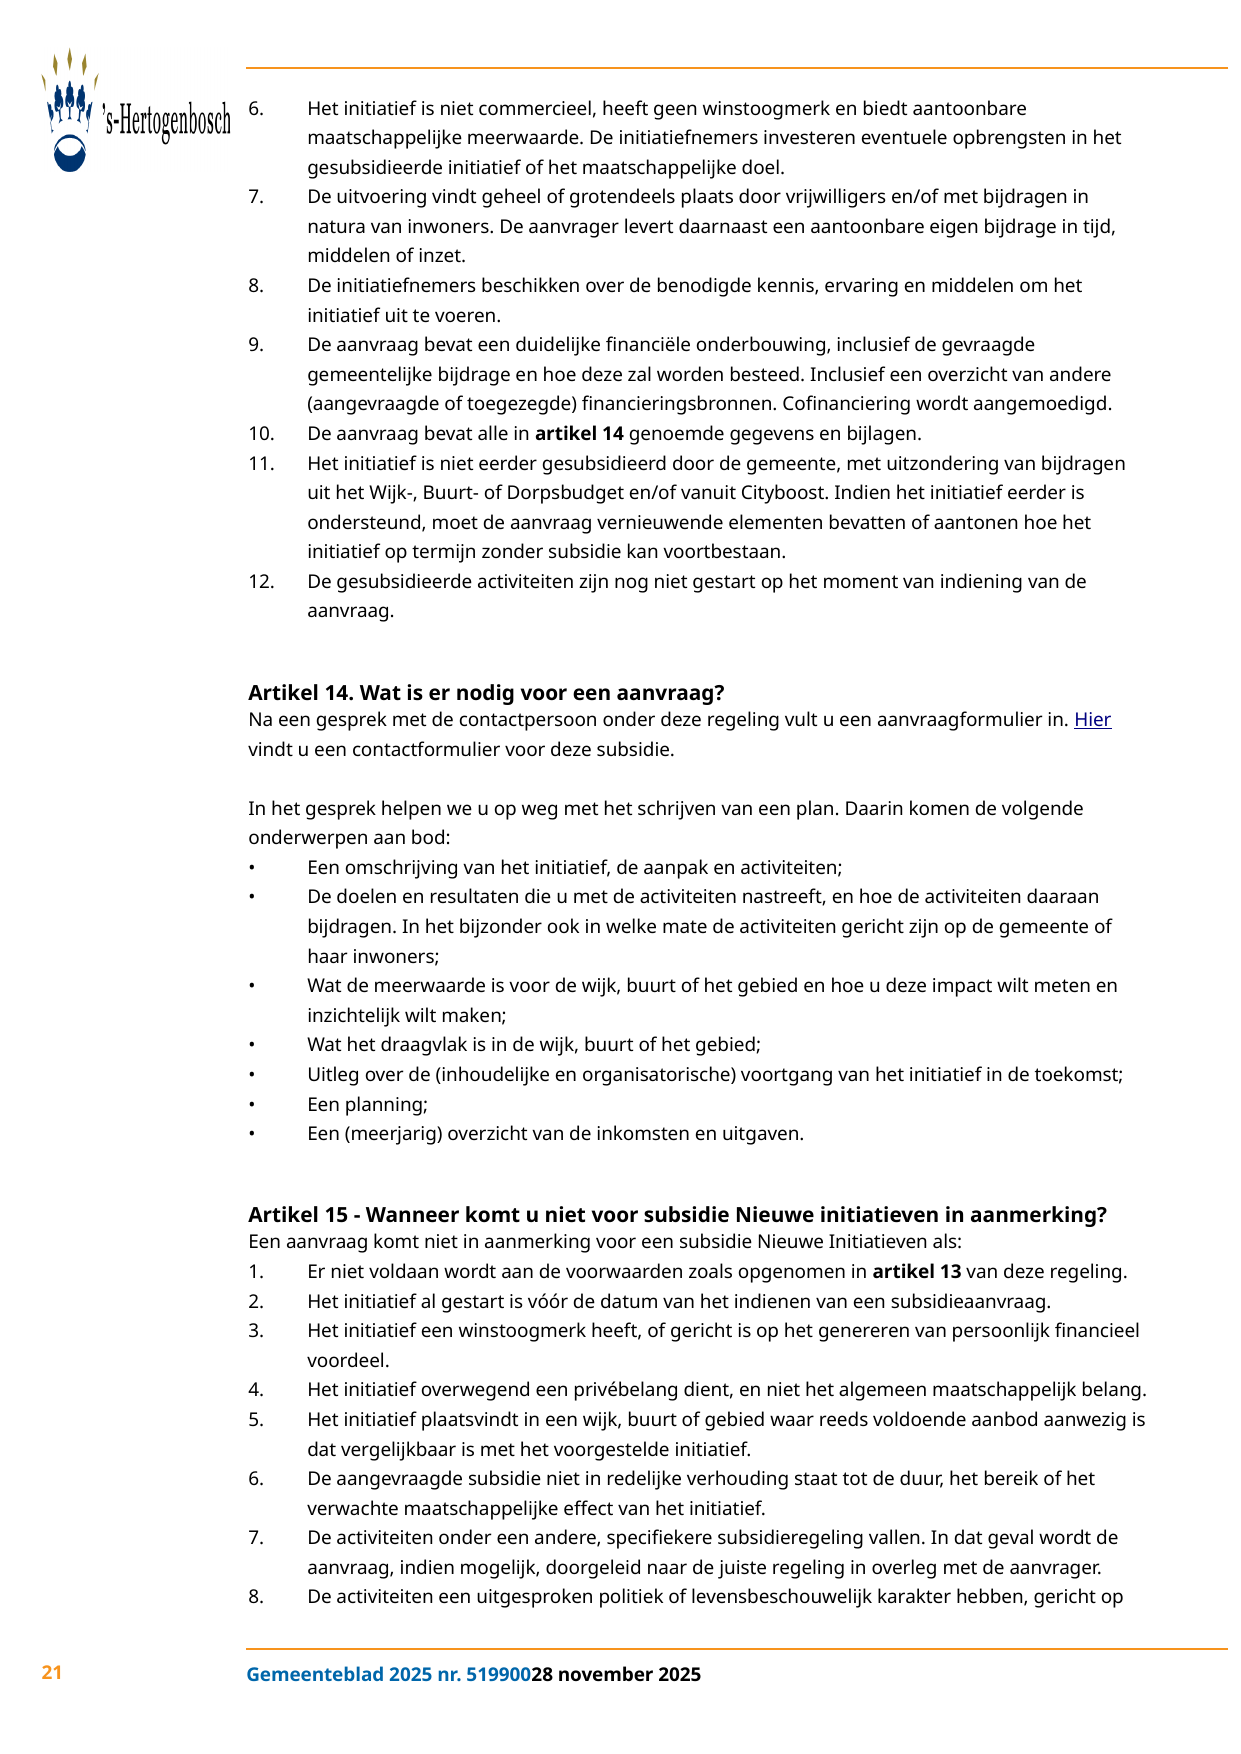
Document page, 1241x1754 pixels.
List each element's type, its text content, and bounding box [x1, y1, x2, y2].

list De aanvraag bevat alle in artikel 14 genoemde gegevens en bijlagen. [248, 420, 1152, 446]
list Het initiatief al gestart is vóór de datum van het indienen van een subsidieaanvraag. [248, 1288, 1152, 1314]
list De gesubsidieerde activiteiten zijn nog niet gestart op het moment van indiening van de aanvraag. [248, 568, 1152, 623]
list De doelen en resultaten die u met de activiteiten nastreeft, en hoe de activiteiten daaraan bijdragen. In het bijzonder ook in welke mate de activiteiten gericht zijn op de gemeente of haar inwoners; [248, 884, 1152, 968]
list Er niet voldaan wordt aan de voorwaarden zoals opgenomen in artikel 13 van deze regeling. [248, 1258, 1152, 1284]
text Na een gesprek met de contactpersoon onder deze regeling vult u een aanvraagformulier in. Hier vindt u een contactformulier voor deze subsidie. [248, 706, 1152, 761]
list Uitleg over de (inhoudelijke en organisatorische) voortgang van het initiatief in de toekomst; [248, 1061, 1152, 1087]
list Het initiatief overwegend een privébelang dient, en niet het algemeen maatschappelijk belang. [248, 1377, 1152, 1402]
list De aanvraag bevat een duidelijke financiële onderbouwing, inclusief de gevraagde gemeentelijke bijdrage en hoe deze zal worden besteed. Inclusief een overzicht van andere (aangevraagde of toegezegde) financieringsbronnen. Cofinanciering wordt aangemoedigd. [248, 331, 1152, 416]
text Artikel 15 - Wanneer komt u niet voor subsidie Nieuwe initiatieven in aanmerking? [248, 1200, 1152, 1229]
list Wat de meerwaarde is voor de wijk, buurt of het gebied en hoe u deze impact wilt meten en inzichtelijk wilt maken; [248, 972, 1152, 1028]
list De activiteiten onder een andere, specifiekere subsidieregeling vallen. In dat geval wordt de aanvraag, indien mogelijk, doorgeleid naar de juiste regeling in overleg met de aanvrager. [248, 1524, 1152, 1580]
list De initiatiefnemers beschikken over de benodigde kennis, ervaring en middelen om het initiatief uit te voeren. [248, 272, 1152, 328]
list De activiteiten een uitgesproken politiek of levensbeschouwelijk karakter hebben, gericht op [248, 1584, 1152, 1609]
picture [41, 47, 231, 172]
list Een planning; [248, 1091, 1152, 1116]
list Het initiatief is niet eerder gesubsidieerd door de gemeente, met uitzondering van bijdragen uit het Wijk-, Buurt- of Dorpsbudget en/of vanuit Cityboost. Indien het initiatief eerder is ondersteund, moet de aanvraag vernieuwende elementen bevatten of aantonen hoe het initiatief op termijn zonder subsidie kan voortbestaan. [248, 450, 1152, 564]
text In het gesprek helpen we u op weg met het schrijven van een plan. Daarin komen de volgende onderwerpen aan bod: [248, 795, 1152, 850]
text Een aanvraag komt niet in aanmerking voor een subsidie Nieuwe Initiatieven als: [248, 1229, 1152, 1254]
list Wat het draagvlak is in de wijk, buurt of het gebied; [248, 1032, 1152, 1057]
list De uitvoering vindt geheel of grotendeels plaats door vrijwilligers en/of met bijdragen in natura van inwoners. De aanvrager levert daarnaast een aantoonbare eigen bijdrage in tijd, middelen of inzet. [248, 183, 1152, 268]
list Het initiatief plaatsvindt in een wijk, buurt of gebied waar reeds voldoende aanbod aanwezig is dat vergelijkbaar is met het voorgestelde initiatief. [248, 1406, 1152, 1462]
list Het initiatief is niet commercieel, heeft geen winstoogmerk en biedt aantoonbare maatschappelijke meerwaarde. De initiatiefnemers investeren eventuele opbrengsten in het gesubsidieerde initiatief of het maatschappelijke doel. [248, 95, 1152, 180]
text Artikel 14. Wat is er nodig voor een aanvraag? [248, 678, 1152, 706]
list De aangevraagde subsidie niet in redelijke verhouding staat tot de duur, het bereik of het verwachte maatschappelijke effect van het initiatief. [248, 1465, 1152, 1521]
list Een (meerjarig) overzicht van de inkomsten en uitgaven. [248, 1120, 1152, 1146]
list Het initiatief een winstoogmerk heeft, of gericht is op het genereren van persoonlijk financieel voordeel. [248, 1317, 1152, 1373]
list Een omschrijving van het initiatief, de aanpak en activiteiten; [248, 854, 1152, 880]
